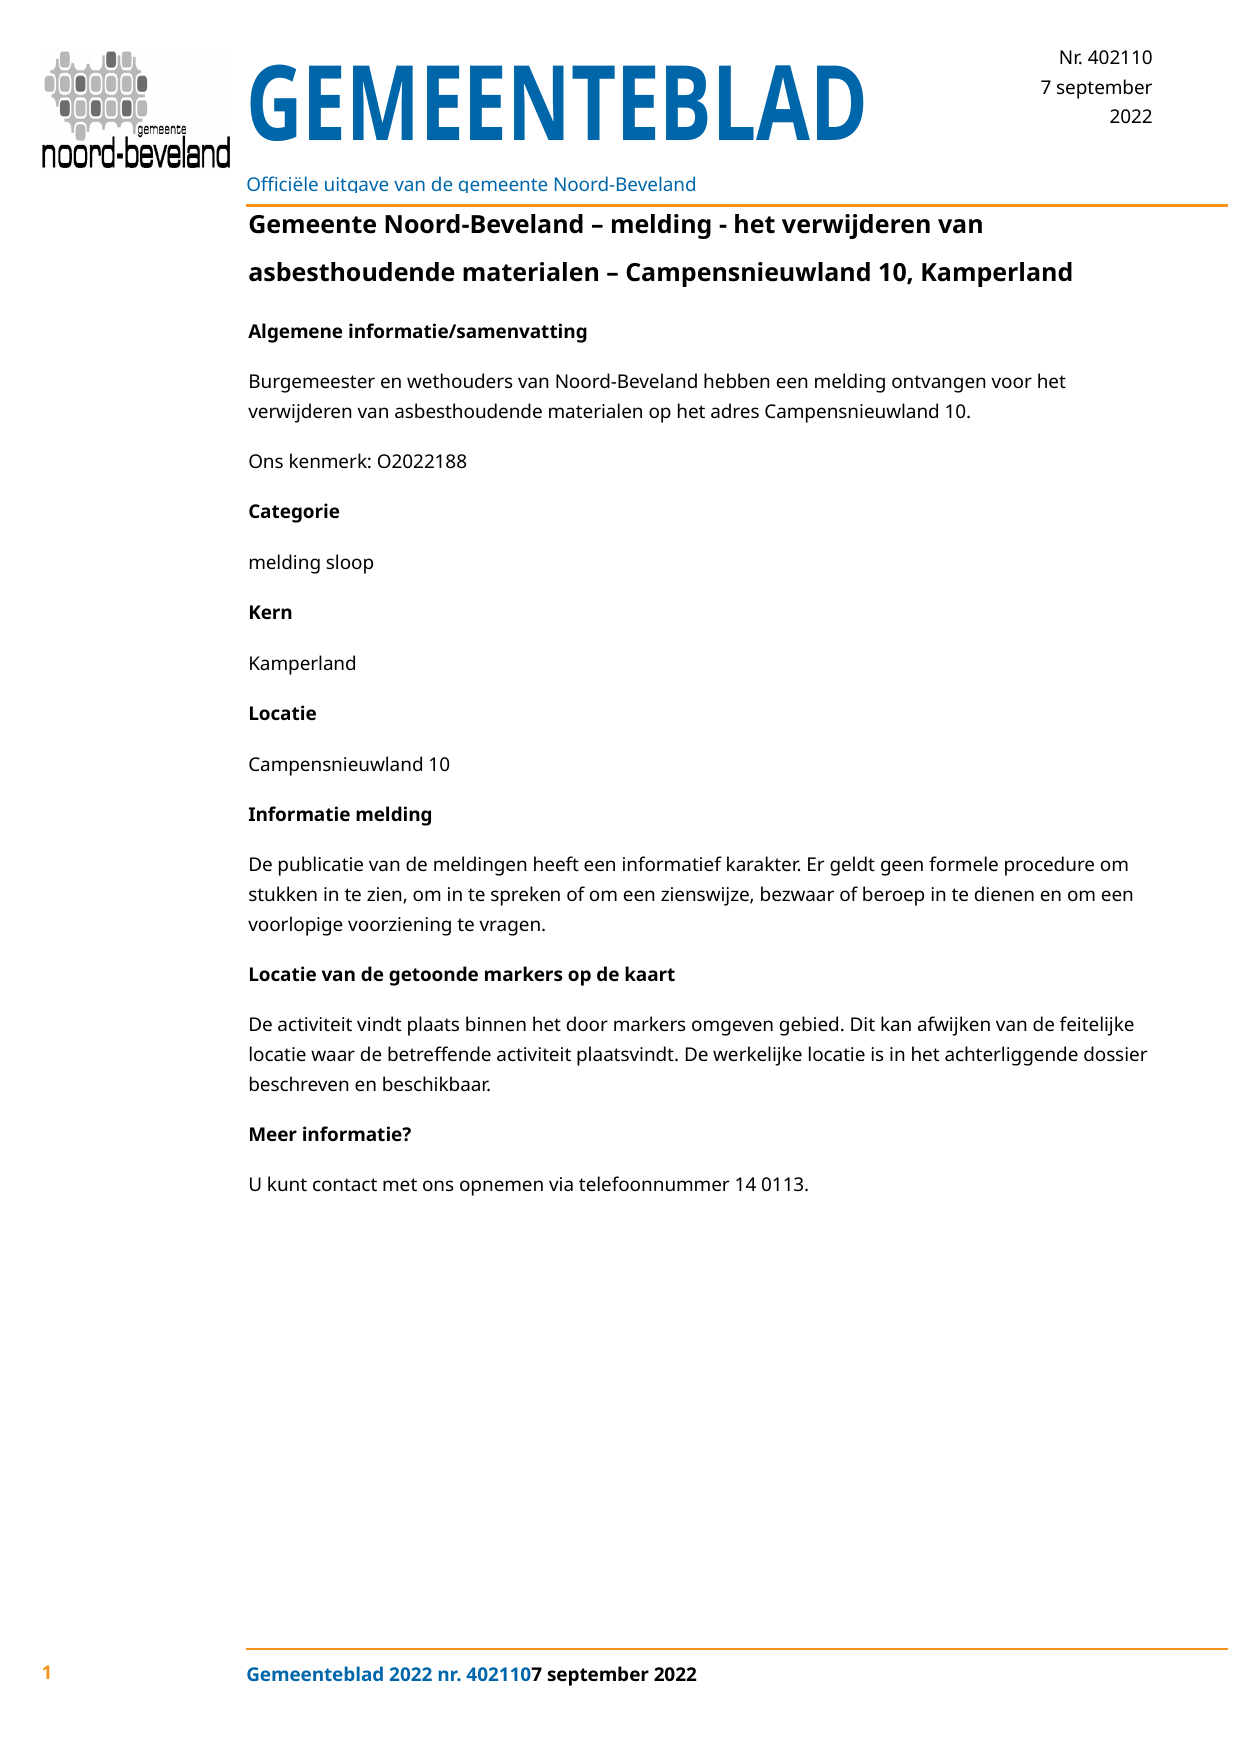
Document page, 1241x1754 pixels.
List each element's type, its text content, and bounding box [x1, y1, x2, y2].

text Kern [248, 599, 1152, 625]
text Campensnieuwland 10 [248, 751, 1152, 777]
picture [41, 47, 231, 172]
text Informatie melding [248, 801, 1152, 827]
text Gemeente Noord-Beveland – melding - het verwijderen van asbesthoudende materialen – Campensnieuwland 10, Kamperland [248, 207, 1152, 288]
text De activiteit vindt plaats binnen het door markers omgeven gebied. Dit kan afwijken van de feitelijke locatie waar de betreffende activiteit plaatsvindt. De werkelijke locatie is in het achterliggende dossier beschreven en beschikbaar. [248, 1012, 1152, 1097]
text U kunt contact met ons opnemen via telefoonnummer 14 0113. [248, 1172, 1152, 1197]
text Algemene informatie/samenvatting [248, 318, 1152, 344]
text De publicatie van de meldingen heeft een informatief karakter. Er geldt geen formele procedure om stukken in te zien, om in te spreken of om een zienswijze, bezwaar of beroep in te dienen en om een voorlopige voorziening te vragen. [248, 852, 1152, 937]
text Burgemeester en wethouders van Noord-Beveland hebben een melding ontvangen voor het verwijderen van asbesthoudende materialen op het adres Campensnieuwland 10. [248, 368, 1152, 424]
text Ons kenmerk: O2022188 [248, 448, 1152, 474]
text Kamperland [248, 650, 1152, 676]
text Categorie [248, 499, 1152, 524]
text Locatie van de getoonde markers op de kaart [248, 961, 1152, 987]
text melding sloop [248, 549, 1152, 575]
text Locatie [248, 700, 1152, 726]
text Meer informatie? [248, 1121, 1152, 1147]
